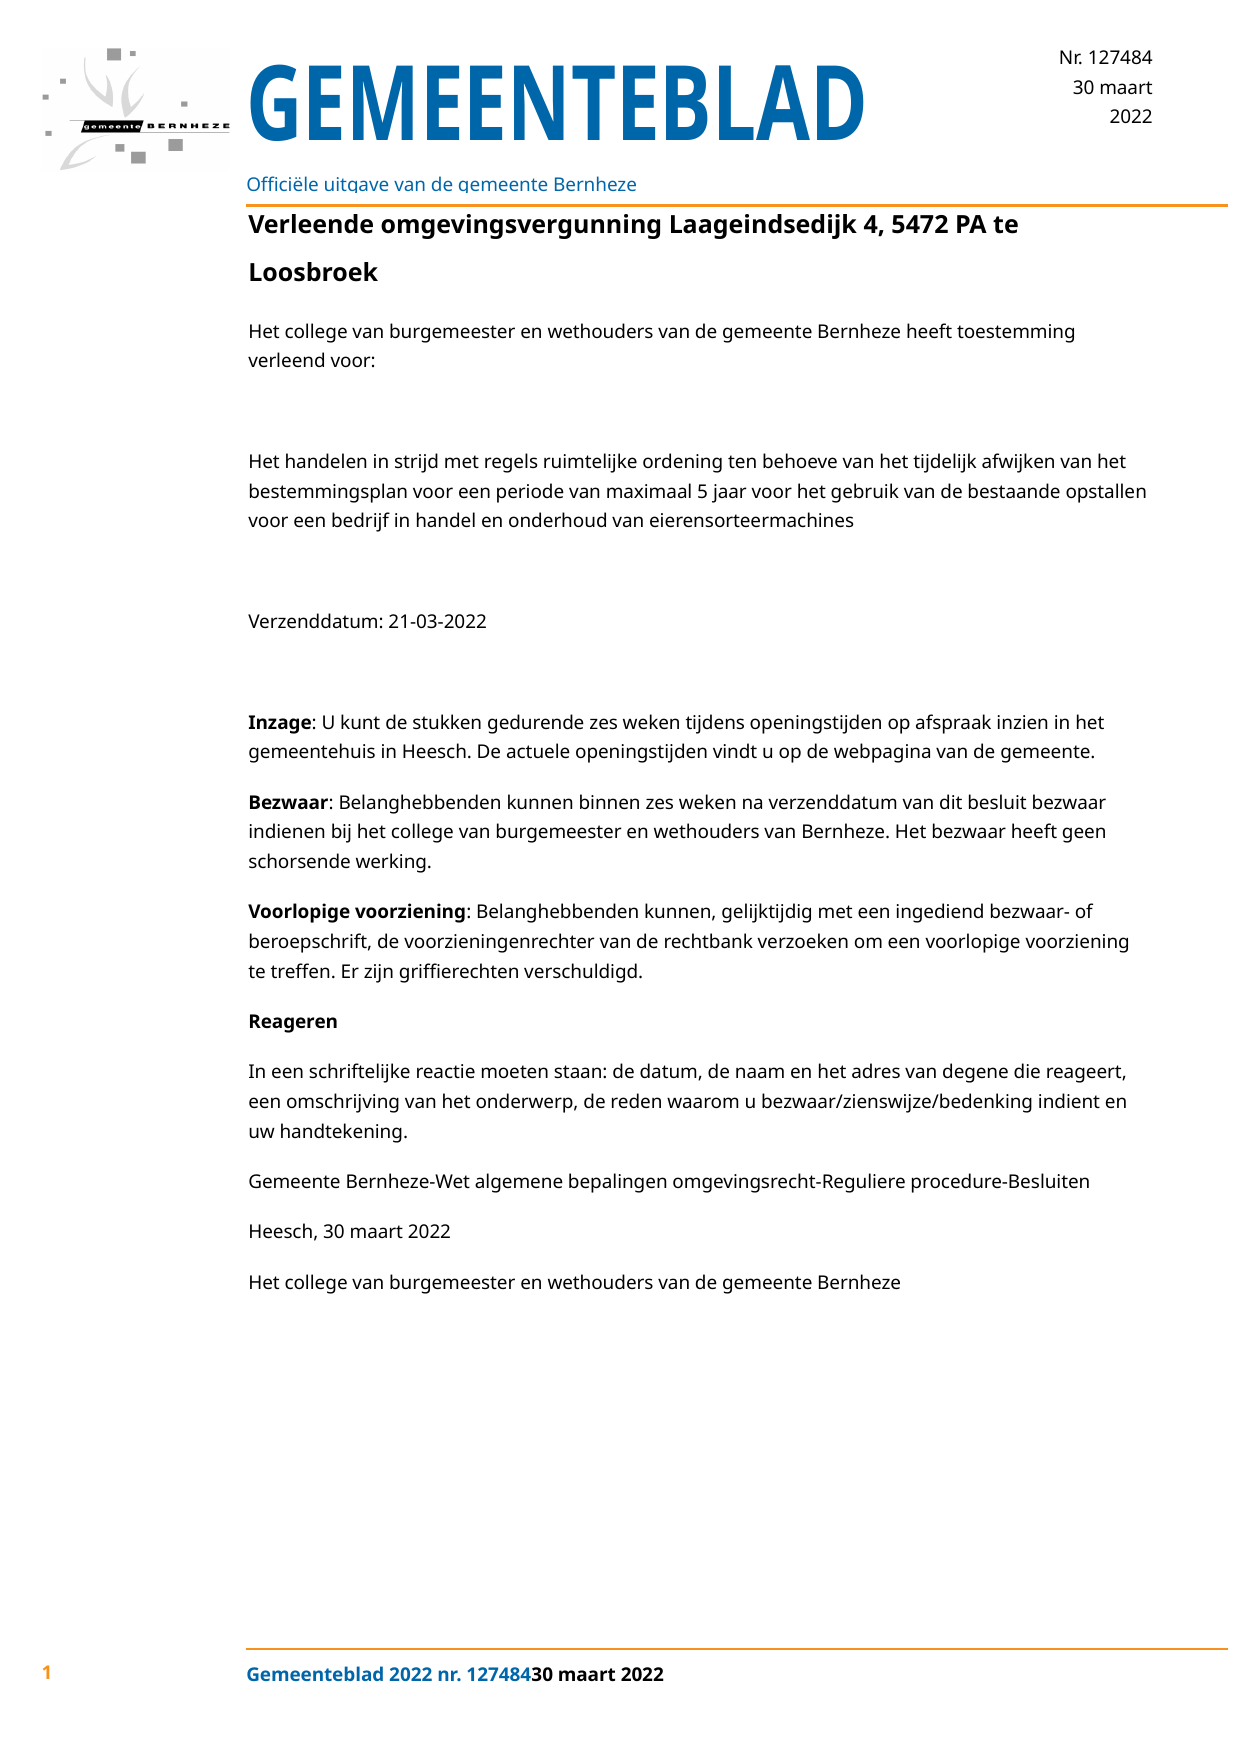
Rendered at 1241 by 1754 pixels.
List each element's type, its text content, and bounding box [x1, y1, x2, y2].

picture [41, 47, 231, 172]
text In een schriftelijke reactie moeten staan: de datum, de naam en het adres van degene die reageert, een omschrijving van het onderwerp, de reden waarom u bezwaar/zienswijze/bedenking indient en uw handtekening. [248, 1059, 1152, 1144]
text Gemeente Bernheze-Wet algemene bepalingen omgevingsrecht-Reguliere procedure-Besluiten [248, 1168, 1152, 1194]
text Heesch, 30 maart 2022 [248, 1219, 1152, 1244]
text Bezwaar: Belanghebbenden kunnen binnen zes weken na verzenddatum van dit besluit bezwaar indienen bij het college van burgemeester en wethouders van Bernheze. Het bezwaar heeft geen schorsende werking. [248, 789, 1152, 874]
text Verleende omgevingsvergunning Laageindsedijk 4, 5472 PA te Loosbroek [248, 207, 1152, 288]
text Verzenddatum: 21-03-2022 [248, 608, 1152, 634]
text Het handelen in strijd met regels ruimtelijke ordening ten behoeve van het tijdelijk afwijken van het bestemmingsplan voor een periode van maximaal 5 jaar voor het gebruik van de bestaande opstallen voor een bedrijf in handel en onderhoud van eierensorteermachines [248, 448, 1152, 533]
text Reageren [248, 1008, 1152, 1034]
text Het college van burgemeester en wethouders van de gemeente Bernheze heeft toestemming verleend voor: [248, 318, 1152, 373]
text Inzage: U kunt de stukken gedurende zes weken tijdens openingstijden op afspraak inzien in het gemeentehuis in Heesch. De actuele openingstijden vindt u op de webpagina van de gemeente. [248, 709, 1152, 764]
text Voorlopige voorziening: Belanghebbenden kunnen, gelijktijdig met een ingediend bezwaar- of beroepschrift, de voorzieningenrechter van de rechtbank verzoeken om een voorlopige voorziening te treffen. Er zijn griffierechten verschuldigd. [248, 899, 1152, 984]
text Het college van burgemeester en wethouders van de gemeente Bernheze [248, 1269, 1152, 1295]
